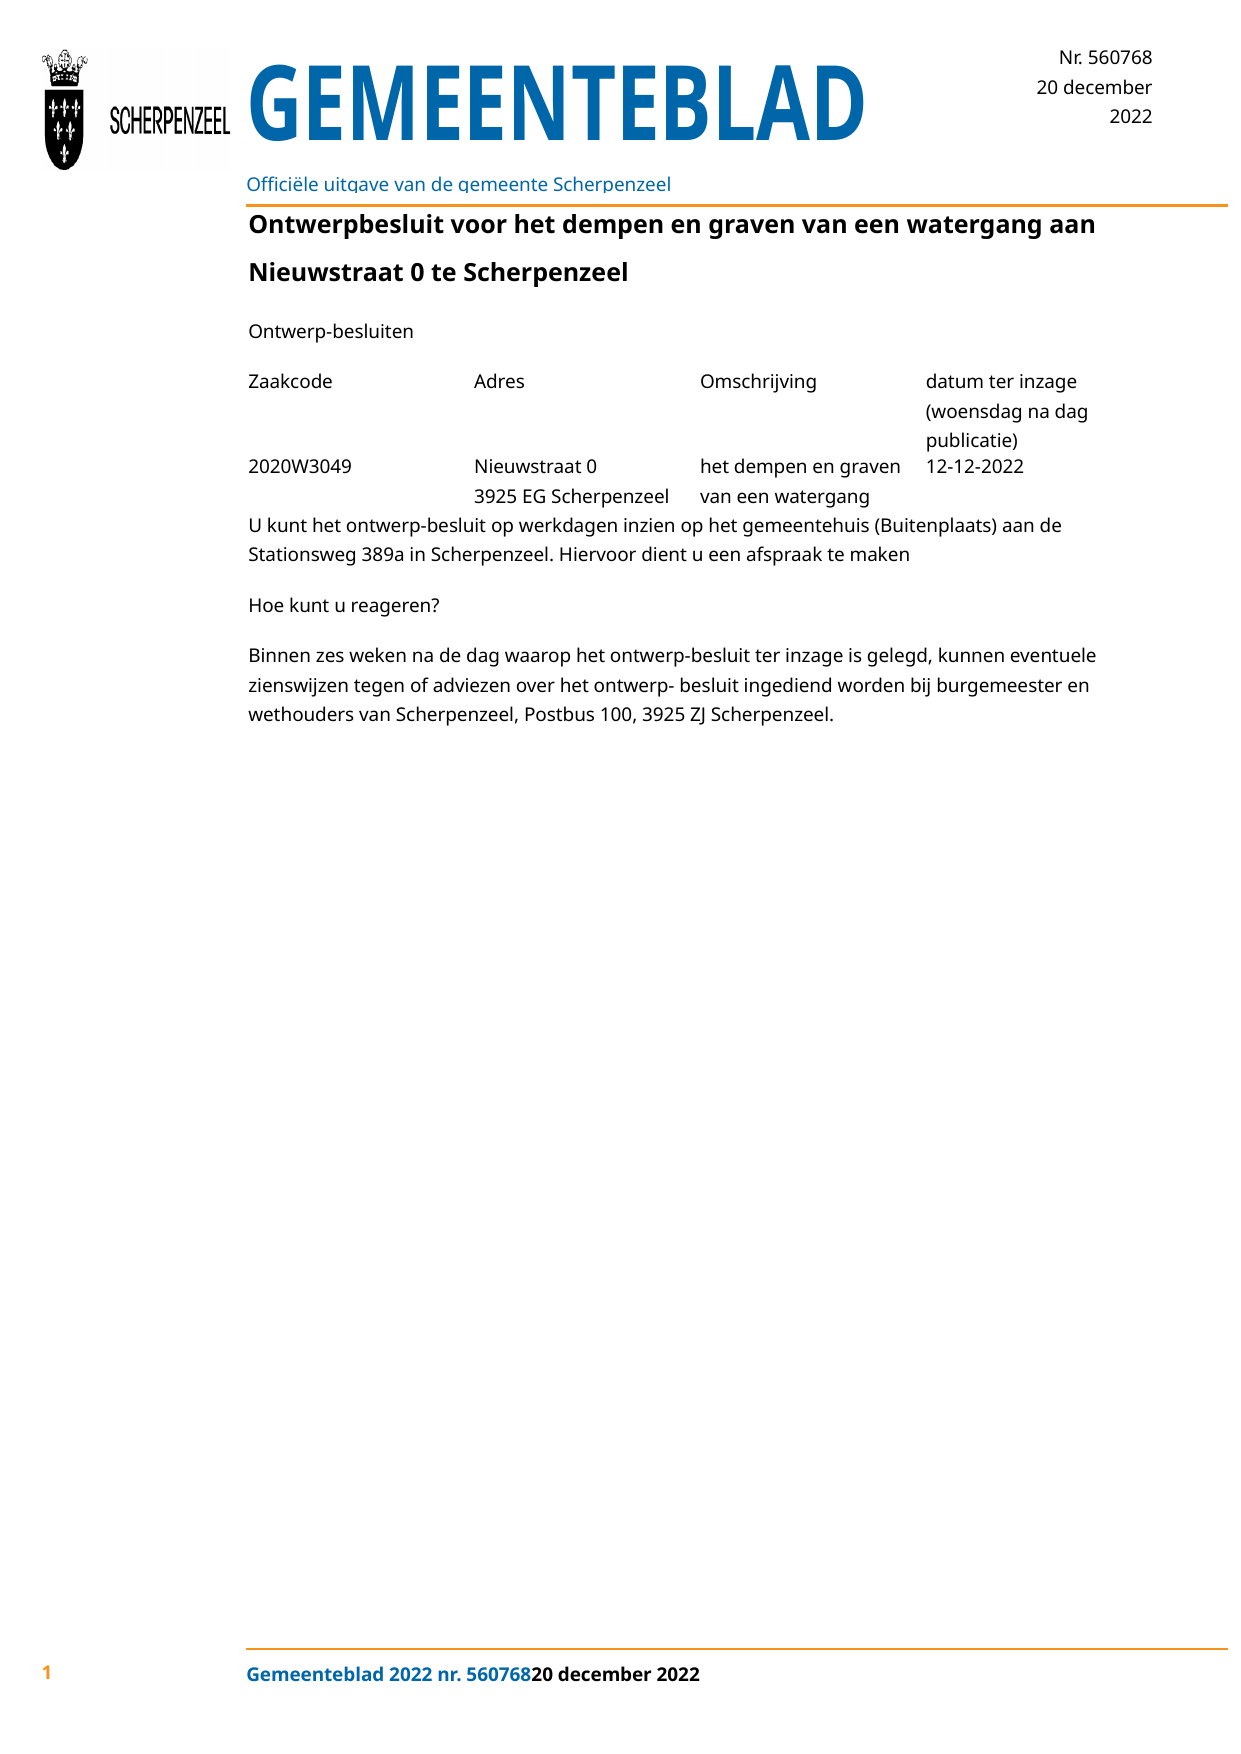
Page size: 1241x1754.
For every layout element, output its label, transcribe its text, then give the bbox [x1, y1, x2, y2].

table_header Adres [474, 369, 700, 453]
text Hoe kunt u reageren? [248, 592, 1152, 618]
table_cell 2020W3049 [248, 453, 474, 509]
table_header datum ter inzage (woensdag na dag publicatie) [926, 369, 1152, 453]
table_cell 12-12-2022 [926, 453, 1152, 509]
text Ontwerpbesluit voor het dempen en graven van een watergang aan Nieuwstraat 0 te Scherpenzeel [248, 207, 1152, 288]
table_header Zaakcode [248, 369, 474, 453]
table_cell Nieuwstraat 0 3925 EG Scherpenzeel [474, 453, 700, 509]
text Binnen zes weken na de dag waarop het ontwerp-besluit ter inzage is gelegd, kunnen eventuele zienswijzen tegen of adviezen over het ontwerp- besluit ingediend worden bij burgemeester en wethouders van Scherpenzeel, Postbus 100, 3925 ZJ Scherpenzeel. [248, 642, 1152, 727]
table_header Omschrijving [700, 369, 926, 453]
text U kunt het ontwerp-besluit op werkdagen inzien op het gemeentehuis (Buitenplaats) aan de Stationsweg 389a in Scherpenzeel. Hiervoor dient u een afspraak te maken [248, 512, 1152, 567]
table_cell het dempen en graven van een watergang [700, 453, 926, 509]
picture [41, 47, 231, 172]
text Ontwerp-besluiten [248, 318, 1152, 344]
